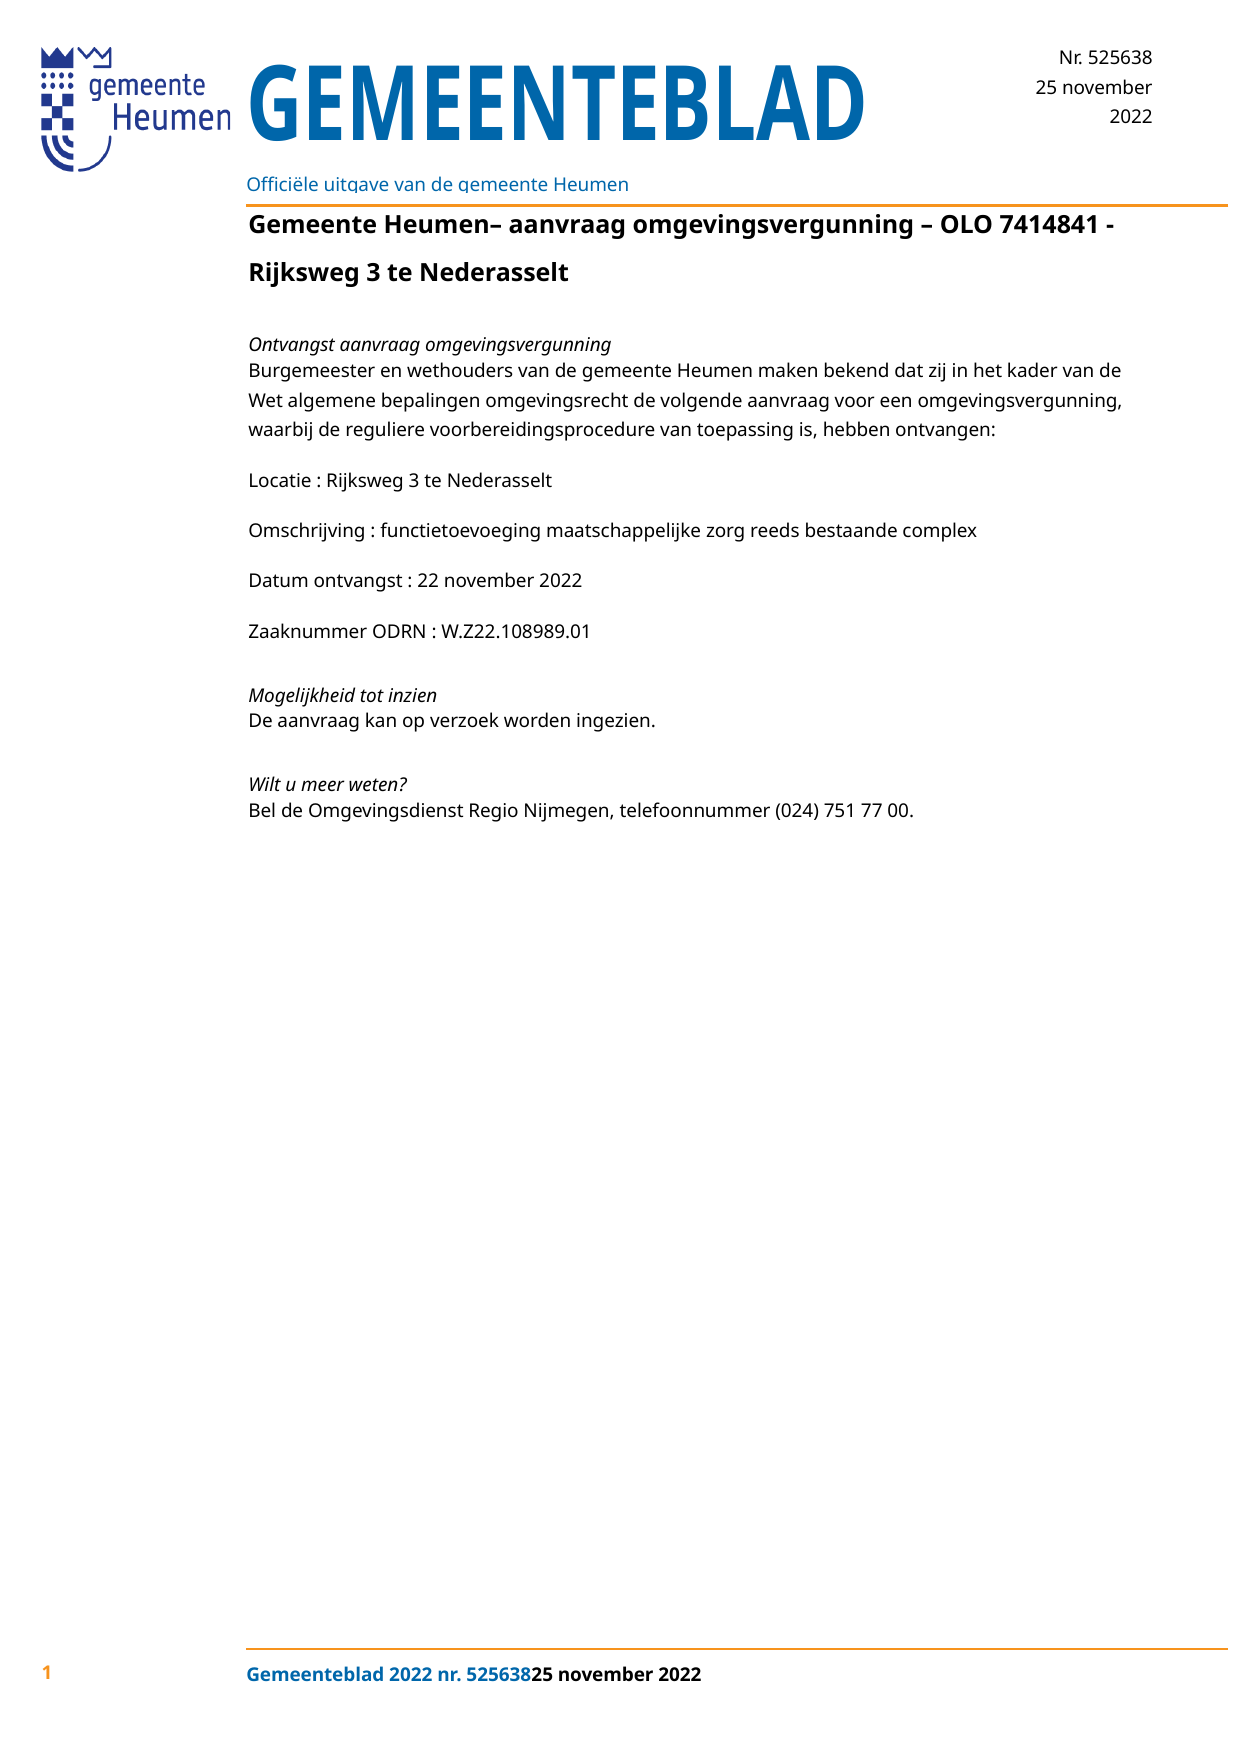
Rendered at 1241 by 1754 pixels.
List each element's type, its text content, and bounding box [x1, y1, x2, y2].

text Burgemeester en wethouders van de gemeente Heumen maken bekend dat zij in het kader van de Wet algemene bepalingen omgevingsrecht de volgende aanvraag voor een omgevingsvergunning, waarbij de reguliere voorbereidingsprocedure van toepassing is, hebben ontvangen: [248, 357, 1152, 442]
picture [41, 47, 231, 172]
text Omschrijving : functietoevoeging maatschappelijke zorg reeds bestaande complex [248, 517, 1152, 543]
text Locatie : Rijksweg 3 te Nederasselt [248, 467, 1152, 492]
text Gemeente Heumen– aanvraag omgevingsvergunning – OLO 7414841 - Rijksweg 3 te Nederasselt [248, 207, 1152, 288]
text Bel de Omgevingsdienst Regio Nijmegen, telefoonnummer (024) 751 77 00. [248, 797, 1152, 823]
text Zaaknummer ODRN : W.Z22.108989.01 [248, 618, 1152, 644]
text Datum ontvangst : 22 november 2022 [248, 568, 1152, 593]
text Ontvangst aanvraag omgevingsvergunning [248, 331, 1152, 357]
text De aanvraag kan op verzoek worden ingezien. [248, 708, 1152, 733]
text Wilt u meer weten? [248, 772, 1152, 797]
text Mogelijkheid tot inzien [248, 682, 1152, 708]
